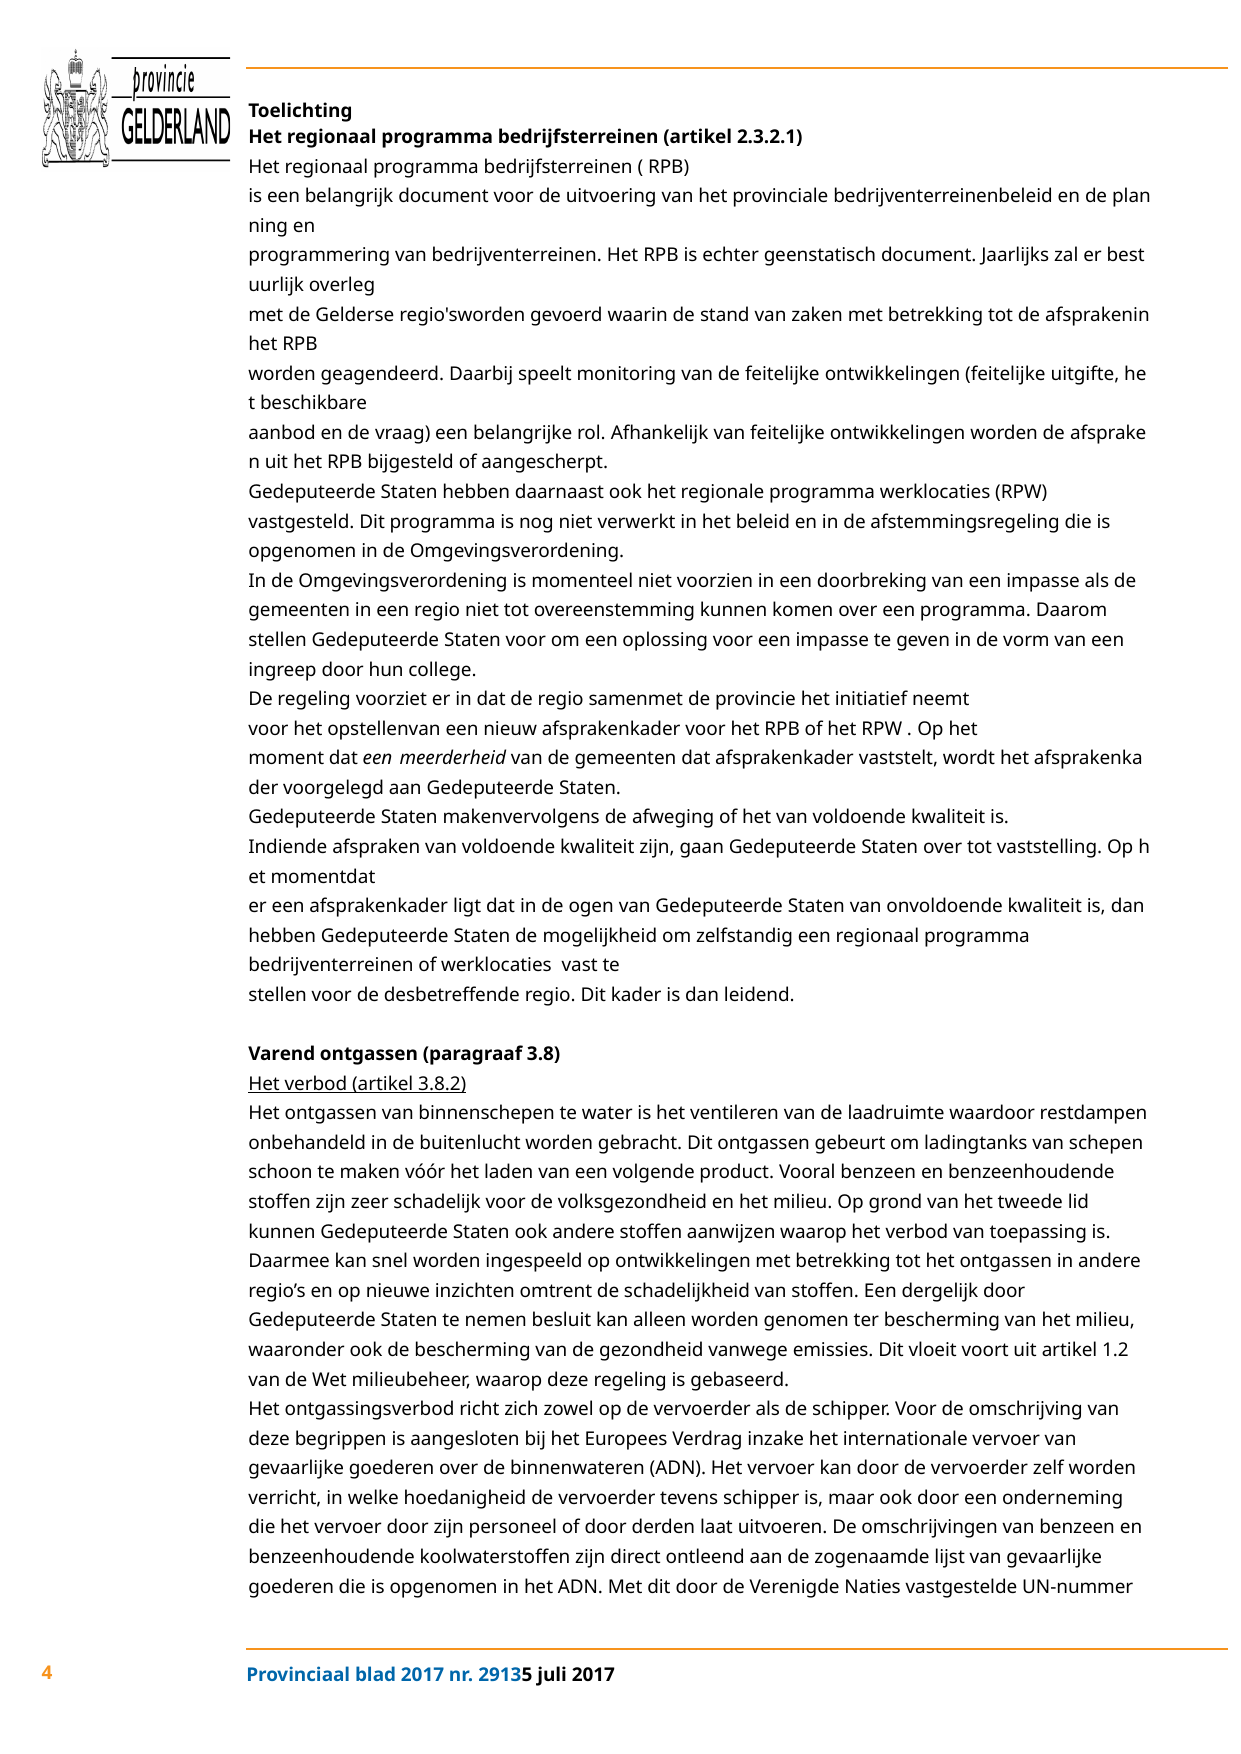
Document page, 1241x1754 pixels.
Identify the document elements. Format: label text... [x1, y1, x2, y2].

text De regeling voorziet er in dat de regio samenmet de provincie het initiatief neemt voor het opstellenvan een nieuw afsprakenkader voor het RPB of het RPW . Op het moment dat een meerderheid van de gemeenten dat afsprakenkader vaststelt, wordt het afsprakenkader voorgelegd aan Gedeputeerde Staten. Gedeputeerde Staten makenvervolgens de afweging of het van voldoende kwaliteit is. [248, 685, 1152, 829]
text Het ontgassingsverbod richt zich zowel op de vervoerder als de schipper. Voor de omschrijving van deze begrippen is aangesloten bij het Europees Verdrag inzake het internationale vervoer van gevaarlijke goederen over de binnenwateren (ADN). Het vervoer kan door de vervoerder zelf worden verricht, in welke hoedanigheid de vervoerder tevens schipper is, maar ook door een onderneming die het vervoer door zijn personeel of door derden laat uitvoeren. De omschrijvingen van benzeen en benzeenhoudende koolwaterstoffen zijn direct ontleend aan de zogenaamde lijst van gevaarlijke goederen die is opgenomen in het ADN. Met dit door de Verenigde Naties vastgestelde UN-nummer [248, 1395, 1152, 1599]
text In de Omgevingsverordening is momenteel niet voorzien in een doorbreking van een impasse als de gemeenten in een regio niet tot overeenstemming kunnen komen over een programma. Daarom stellen Gedeputeerde Staten voor om een oplossing voor een impasse te geven in de vorm van een ingreep door hun college. [248, 567, 1152, 682]
text Toelichting [248, 95, 1152, 123]
text Het regionaal programma bedrijfsterreinen (artikel 2.3.2.1) [248, 123, 1152, 149]
picture [41, 47, 231, 172]
text Het verbod (artikel 3.8.2) [248, 1070, 1152, 1096]
text Het ontgassen van binnenschepen te water is het ventileren van de laadruimte waardoor restdampen onbehandeld in de buitenlucht worden gebracht. Dit ontgassen gebeurt om ladingtanks van schepen schoon te maken vóór het laden van een volgende product. Vooral benzeen en benzeenhoudende stoffen zijn zeer schadelijk voor de volksgezondheid en het milieu. Op grond van het tweede lid kunnen Gedeputeerde Staten ook andere stoffen aanwijzen waarop het verbod van toepassing is. Daarmee kan snel worden ingespeeld op ontwikkelingen met betrekking tot het ontgassen in andere regio’s en op nieuwe inzichten omtrent de schadelijkheid van stoffen. Een dergelijk door Gedeputeerde Staten te nemen besluit kan alleen worden genomen ter bescherming van het milieu, waaronder ook de bescherming van de gezondheid vanwege emissies. Dit vloeit voort uit artikel 1.2 van de Wet milieubeheer, waarop deze regeling is gebaseerd. [248, 1099, 1152, 1392]
text Het regionaal programma bedrijfsterreinen ( RPB) is een belangrijk document voor de uitvoering van het provinciale bedrijventerreinenbeleid en de planning en programmering van bedrijventerreinen. Het RPB is echter geenstatisch document. Jaarlijks zal er bestuurlijk overleg met de Gelderse regio'sworden gevoerd waarin de stand van zaken met betrekking tot de afsprakenin het RPB worden geagendeerd. Daarbij speelt monitoring van de feitelijke ontwikkelingen (feitelijke uitgifte, het beschikbare aanbod en de vraag) een belangrijke rol. Afhankelijk van feitelijke ontwikkelingen worden de afspraken uit het RPB bijgesteld of aangescherpt. [248, 153, 1152, 474]
text Indiende afspraken van voldoende kwaliteit zijn, gaan Gedeputeerde Staten over tot vaststelling. Op het momentdat er een afsprakenkader ligt dat in de ogen van Gedeputeerde Staten van onvoldoende kwaliteit is, dan hebben Gedeputeerde Staten de mogelijkheid om zelfstandig een regionaal programma bedrijventerreinen of werklocaties vast te stellen voor de desbetreffende regio. Dit kader is dan leidend. [248, 833, 1152, 1007]
text Gedeputeerde Staten hebben daarnaast ook het regionale programma werklocaties (RPW) vastgesteld. Dit programma is nog niet verwerkt in het beleid en in de afstemmingsregeling die is opgenomen in de Omgevingsverordening. [248, 478, 1152, 563]
text Varend ontgassen (paragraaf 3.8) [248, 1040, 1152, 1066]
